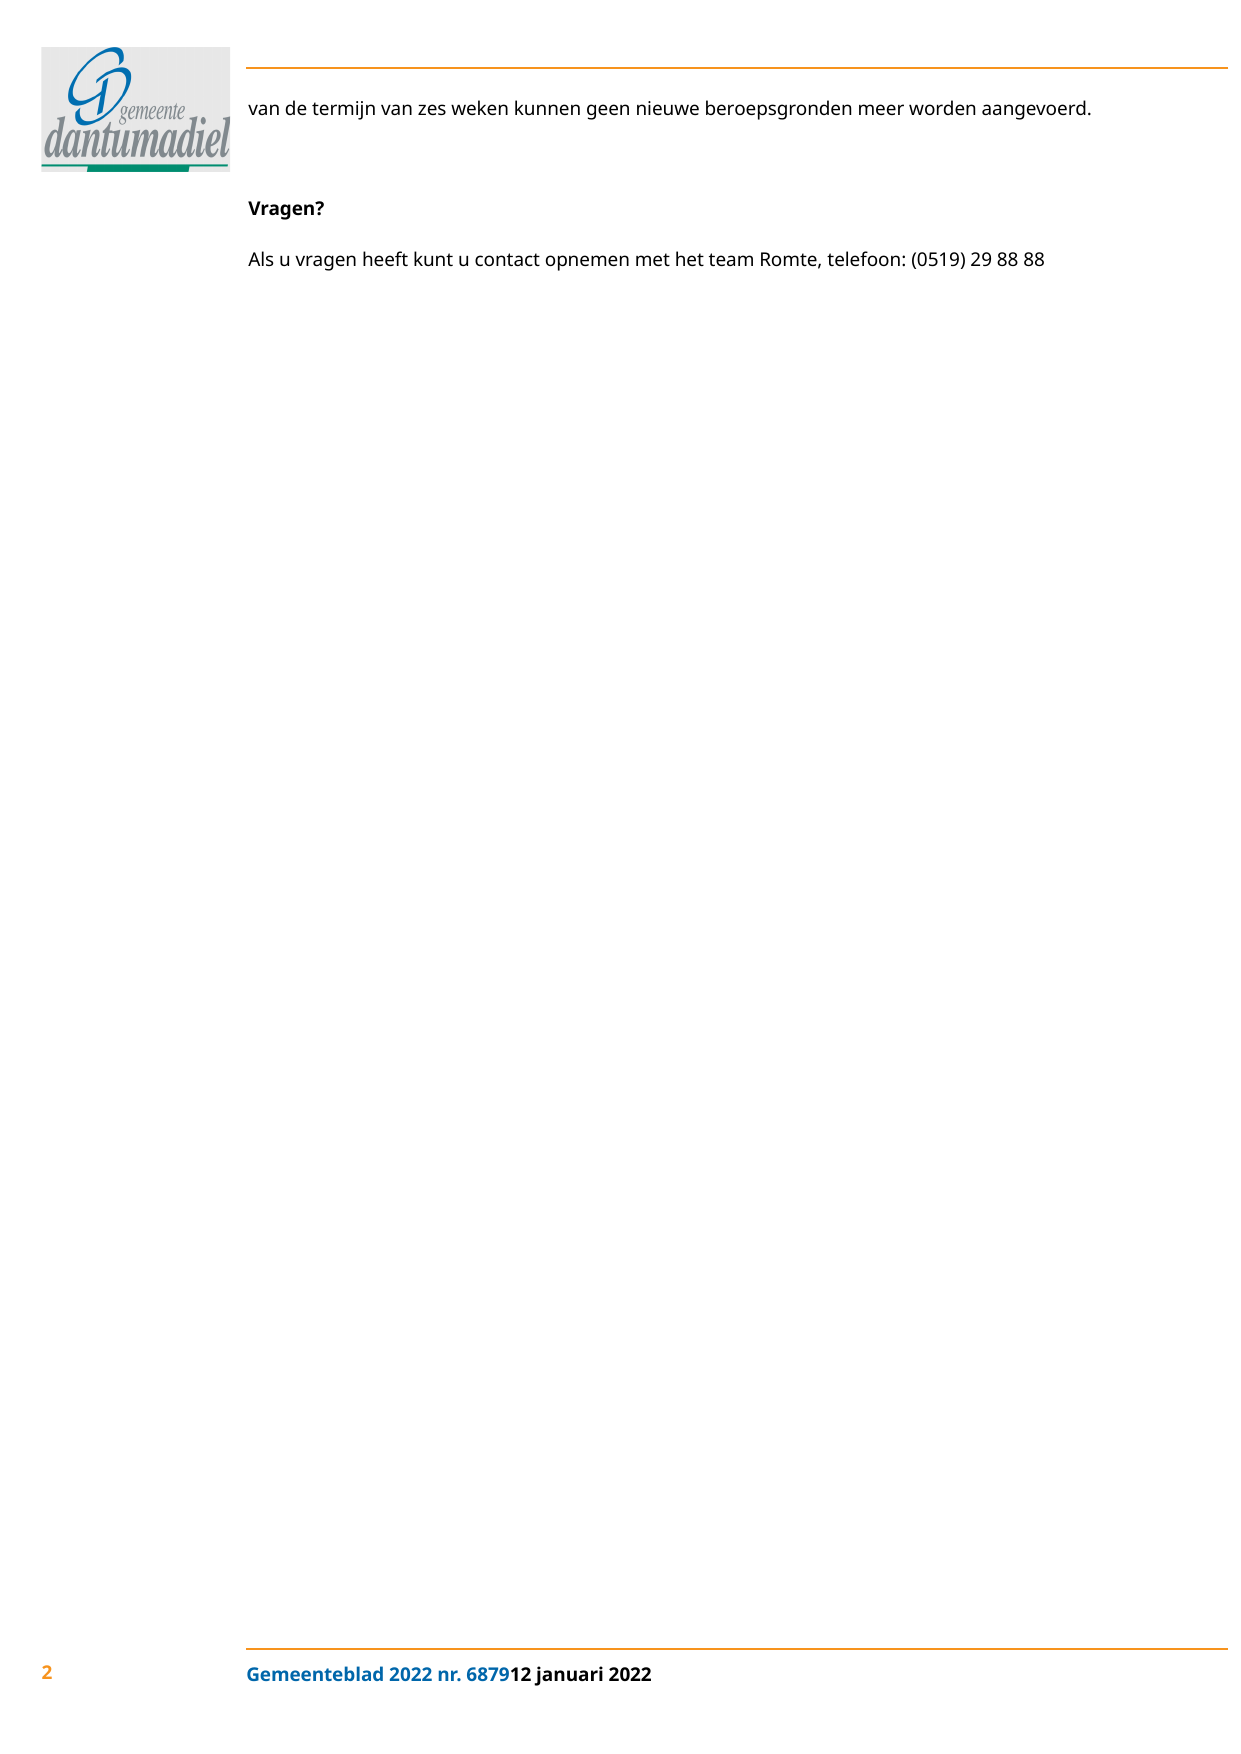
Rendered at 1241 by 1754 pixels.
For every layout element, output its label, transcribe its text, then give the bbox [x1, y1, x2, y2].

text Als u vragen heeft kunt u contact opnemen met het team Romte, telefoon: (0519) 29 88 88 [248, 246, 1152, 272]
text Vragen? [248, 196, 1152, 221]
text van de termijn van zes weken kunnen geen nieuwe beroepsgronden meer worden aangevoerd. [248, 95, 1152, 121]
picture [41, 47, 231, 172]
